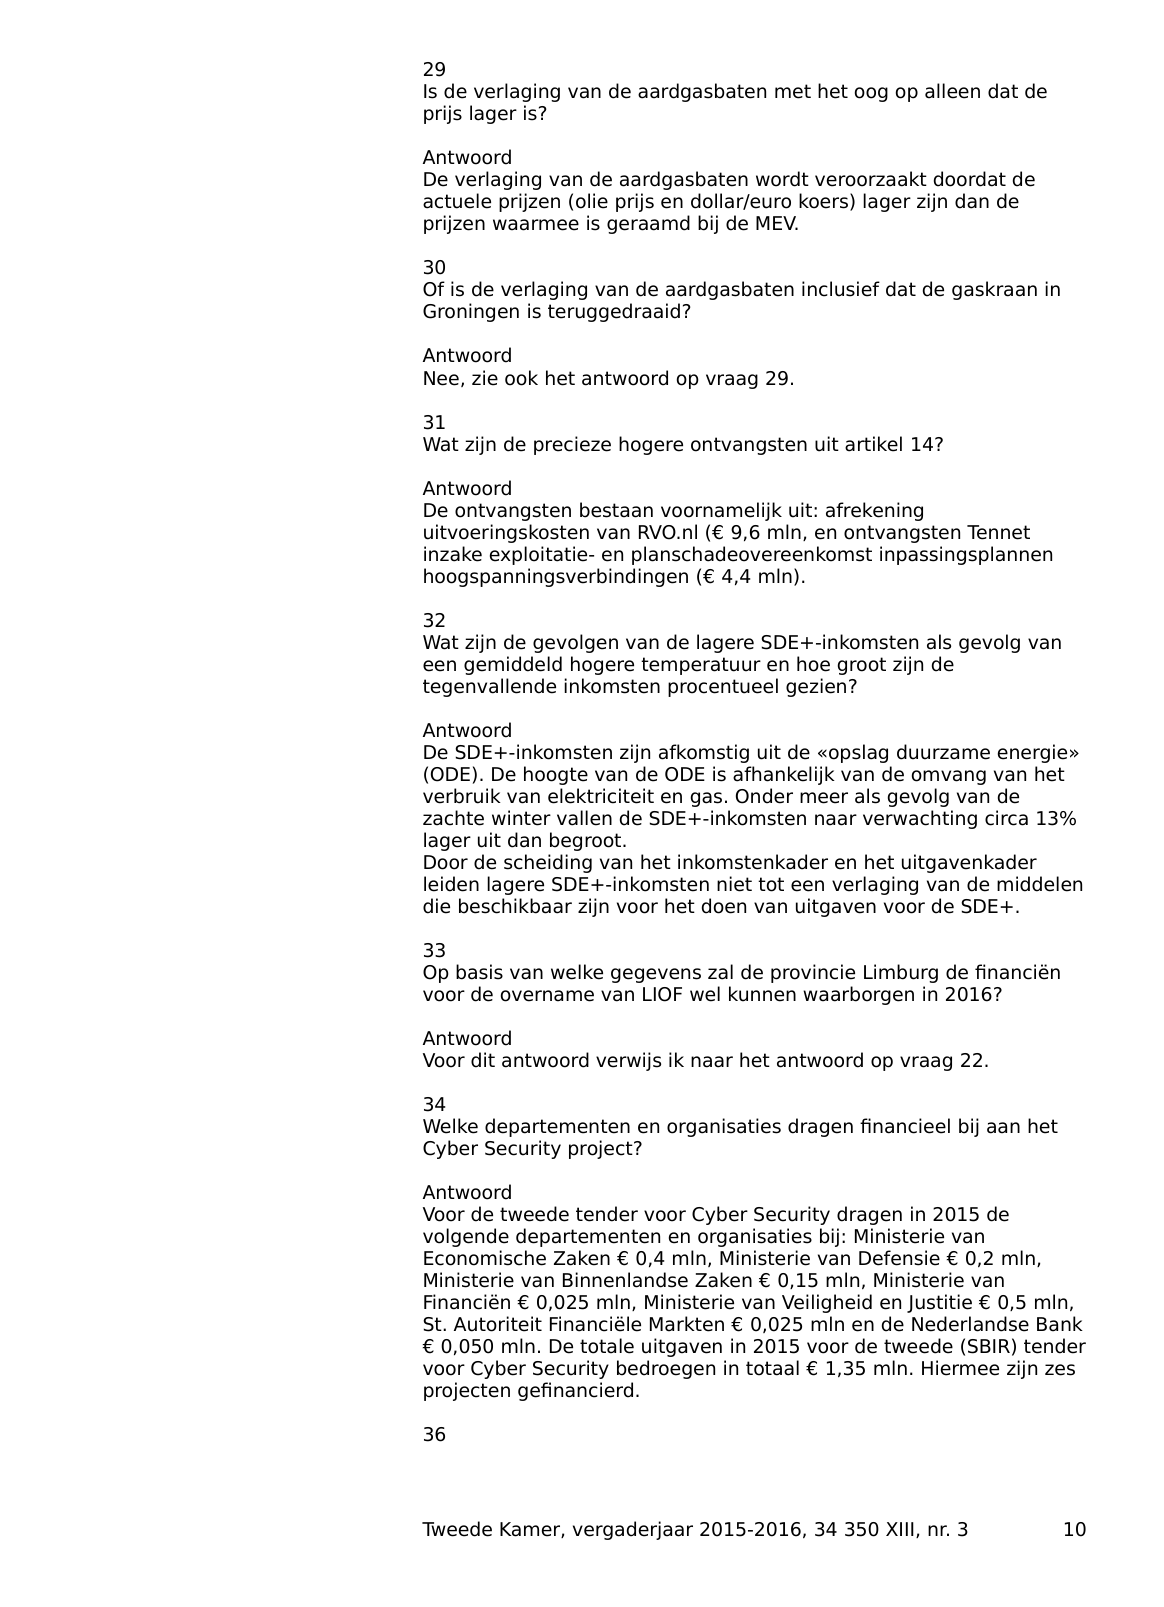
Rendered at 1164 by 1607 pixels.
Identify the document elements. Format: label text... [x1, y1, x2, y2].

text Is de verlaging van de aardgasbaten met het oog op alleen dat de prijs lager is? [422, 81, 1087, 125]
text Antwoord [422, 478, 1087, 500]
text Nee, zie ook het antwoord op vraag 29. [422, 367, 1087, 389]
text Voor dit antwoord verwijs ik naar het antwoord op vraag 22. [422, 1050, 1087, 1072]
text Antwoord [422, 1182, 1087, 1204]
text De ontvangsten bestaan voornamelijk uit: afrekening uitvoeringskosten van RVO.nl (€ 9,6 mln, en ontvangsten Tennet inzake exploitatie- en planschadeovereenkomst inpassingsplannen hoogspanningsverbindingen (€ 4,4 mln). [422, 500, 1087, 588]
text Antwoord [422, 345, 1087, 367]
text 31 [422, 412, 1087, 433]
text 34 [422, 1094, 1087, 1116]
text Antwoord [422, 147, 1087, 169]
text Wat zijn de precieze hogere ontvangsten uit artikel 14? [422, 433, 1087, 456]
text Antwoord [422, 720, 1087, 742]
text Wat zijn de gevolgen van de lagere SDE+-inkomsten als gevolg van een gemiddeld hogere temperatuur en hoe groot zijn de tegenvallende inkomsten procentueel gezien? [422, 632, 1087, 698]
text 30 [422, 257, 1087, 279]
text Op basis van welke gegevens zal de provincie Limburg de financiën voor de overname van LIOF wel kunnen waarborgen in 2016? [422, 962, 1087, 1006]
text 36 [422, 1424, 1087, 1446]
text Welke departementen en organisaties dragen financieel bij aan het Cyber Security project? [422, 1116, 1087, 1160]
text 33 [422, 940, 1087, 962]
text Of is de verlaging van de aardgasbaten inclusief dat de gaskraan in Groningen is teruggedraaid? [422, 279, 1087, 323]
text Antwoord [422, 1028, 1087, 1050]
text De verlaging van de aardgasbaten wordt veroorzaakt doordat de actuele prijzen (olie prijs en dollar/euro koers) lager zijn dan de prijzen waarmee is geraamd bij de MEV. [422, 169, 1087, 235]
text Door de scheiding van het inkomstenkader en het uitgavenkader leiden lagere SDE+-inkomsten niet tot een verlaging van de middelen die beschikbaar zijn voor het doen van uitgaven voor de SDE+. [422, 852, 1087, 918]
text Voor de tweede tender voor Cyber Security dragen in 2015 de volgende departementen en organisaties bij: Ministerie van Economische Zaken € 0,4 mln, Ministerie van Defensie € 0,2 mln, Ministerie van Binnenlandse Zaken € 0,15 mln, Ministerie van Financiën € 0,025 mln, Ministerie van Veiligheid en Justitie € 0,5 mln, St. Autoriteit Financiële Markten € 0,025 mln en de Nederlandse Bank € 0,050 mln. De totale uitgaven in 2015 voor de tweede (SBIR) tender voor Cyber Security bedroegen in totaal € 1,35 mln. Hiermee zijn zes projecten gefinancierd. [422, 1204, 1087, 1402]
text 32 [422, 610, 1087, 632]
text 29 [422, 59, 1087, 81]
text De SDE+-inkomsten zijn afkomstig uit de «opslag duurzame energie» (ODE). De hoogte van de ODE is afhankelijk van de omvang van het verbruik van elektriciteit en gas. Onder meer als gevolg van de zachte winter vallen de SDE+-inkomsten naar verwachting circa 13% lager uit dan begroot. [422, 742, 1087, 852]
